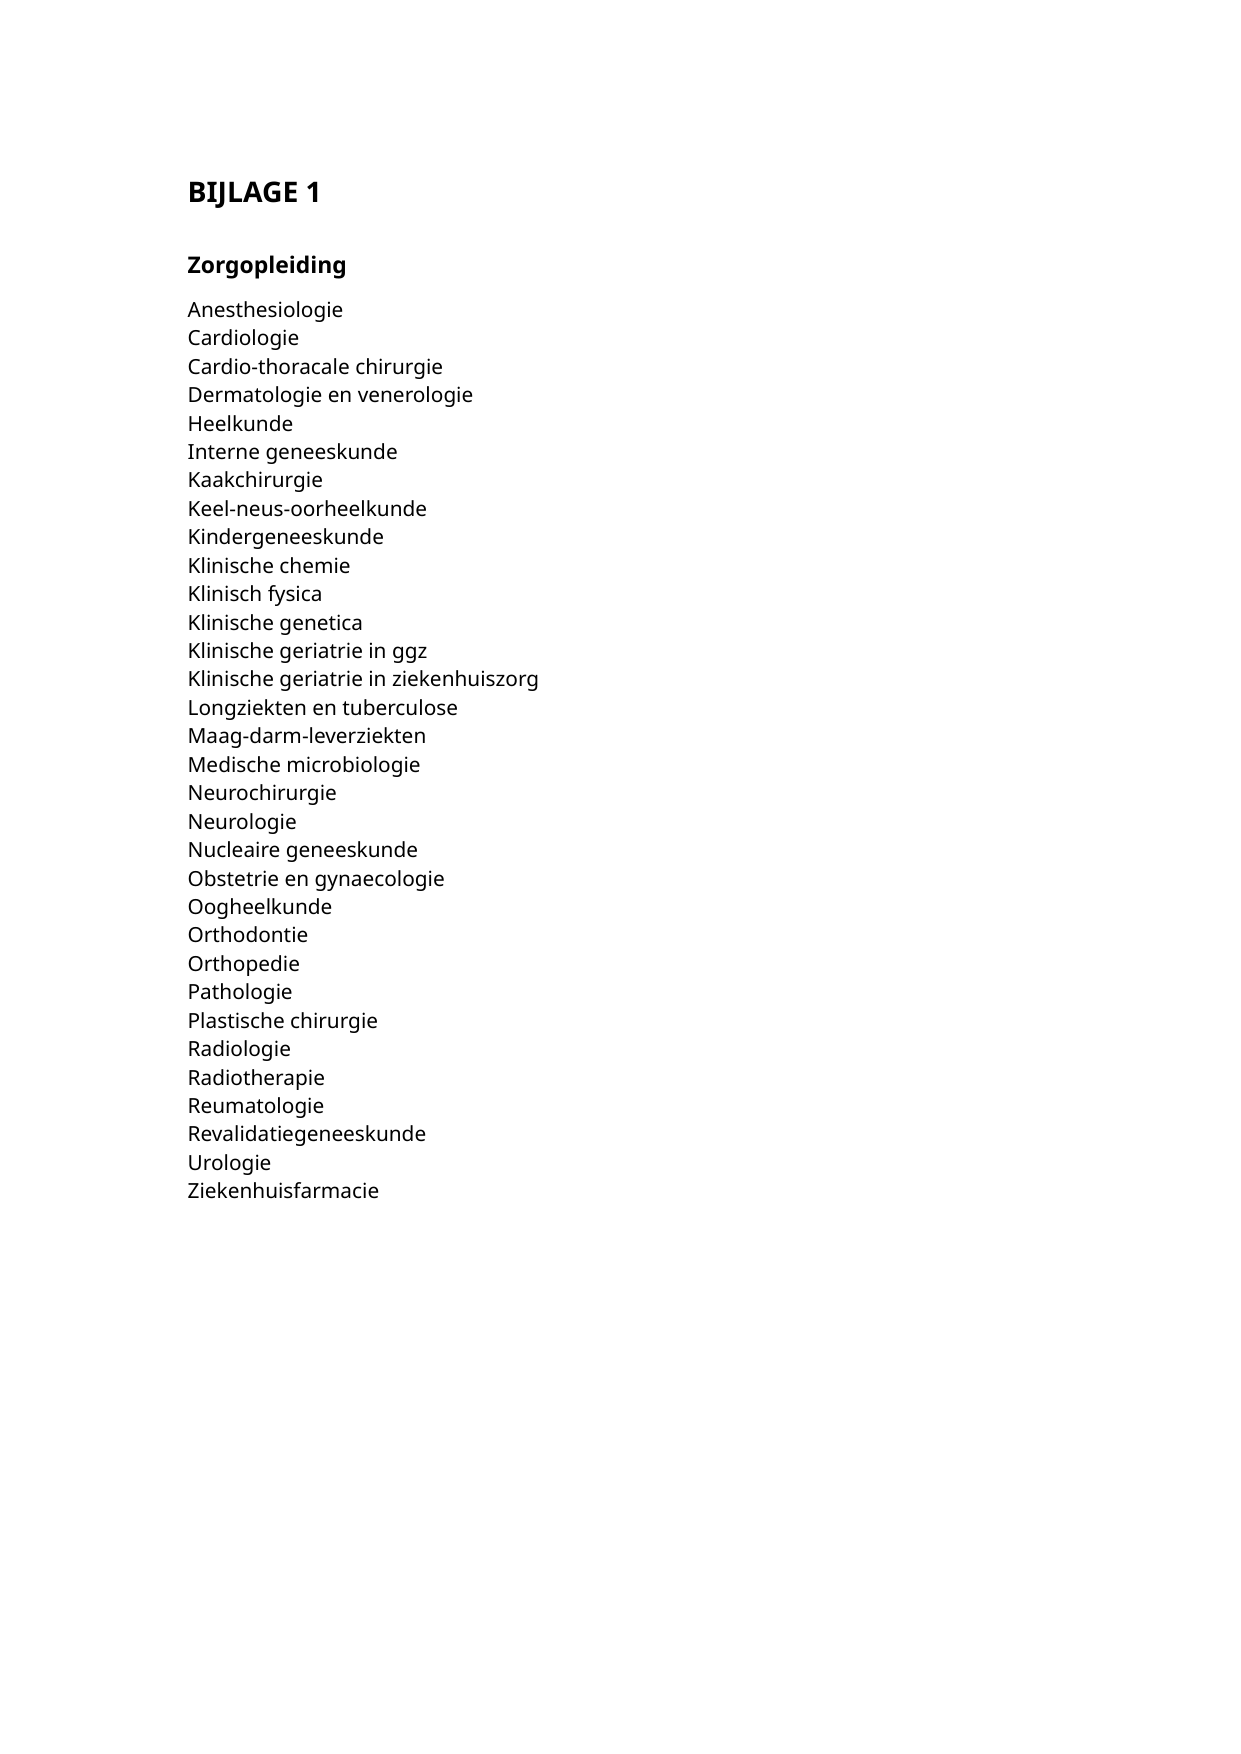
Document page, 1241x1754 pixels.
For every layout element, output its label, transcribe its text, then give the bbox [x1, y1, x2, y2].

text Heelkunde [187, 409, 1053, 437]
text Anesthesiologie [187, 295, 1053, 323]
text Urologie [187, 1148, 1053, 1176]
text Nucleaire geneeskunde [187, 835, 1053, 864]
text Interne geneeskunde [187, 437, 1053, 466]
text Klinische chemie [187, 551, 1053, 579]
text Ziekenhuisfarmacie [187, 1176, 1053, 1205]
text Dermatologie en venerologie [187, 380, 1053, 409]
text Keel-neus-oorheelkunde [187, 494, 1053, 522]
text Klinische geriatrie in ggz [187, 636, 1053, 664]
text Neurologie [187, 807, 1053, 835]
text Longziekten en tuberculose [187, 693, 1053, 721]
text Klinische genetica [187, 608, 1053, 636]
text Klinisch fysica [187, 579, 1053, 608]
text Radiotherapie [187, 1063, 1053, 1091]
text Obstetrie en gynaecologie [187, 864, 1053, 892]
text Reumatologie [187, 1091, 1053, 1119]
text Kaakchirurgie [187, 466, 1053, 494]
text Pathologie [187, 977, 1053, 1006]
text Plastische chirurgie [187, 1006, 1053, 1034]
subtitle Zorgopleiding [187, 249, 1053, 280]
text Maag-darm-leverziekten [187, 721, 1053, 750]
text Kindergeneeskunde [187, 522, 1053, 551]
text Klinische geriatrie in ziekenhuiszorg [187, 664, 1053, 693]
text Radiologie [187, 1034, 1053, 1063]
text Cardiologie [187, 323, 1053, 352]
text Orthopedie [187, 949, 1053, 977]
text Revalidatiegeneeskunde [187, 1119, 1053, 1148]
text Oogheelkunde [187, 892, 1053, 921]
subtitle BIJLAGE 1 [187, 172, 1053, 211]
text Orthodontie [187, 921, 1053, 949]
text Cardio-thoracale chirurgie [187, 352, 1053, 380]
text Medische microbiologie [187, 750, 1053, 778]
text Neurochirurgie [187, 778, 1053, 807]
